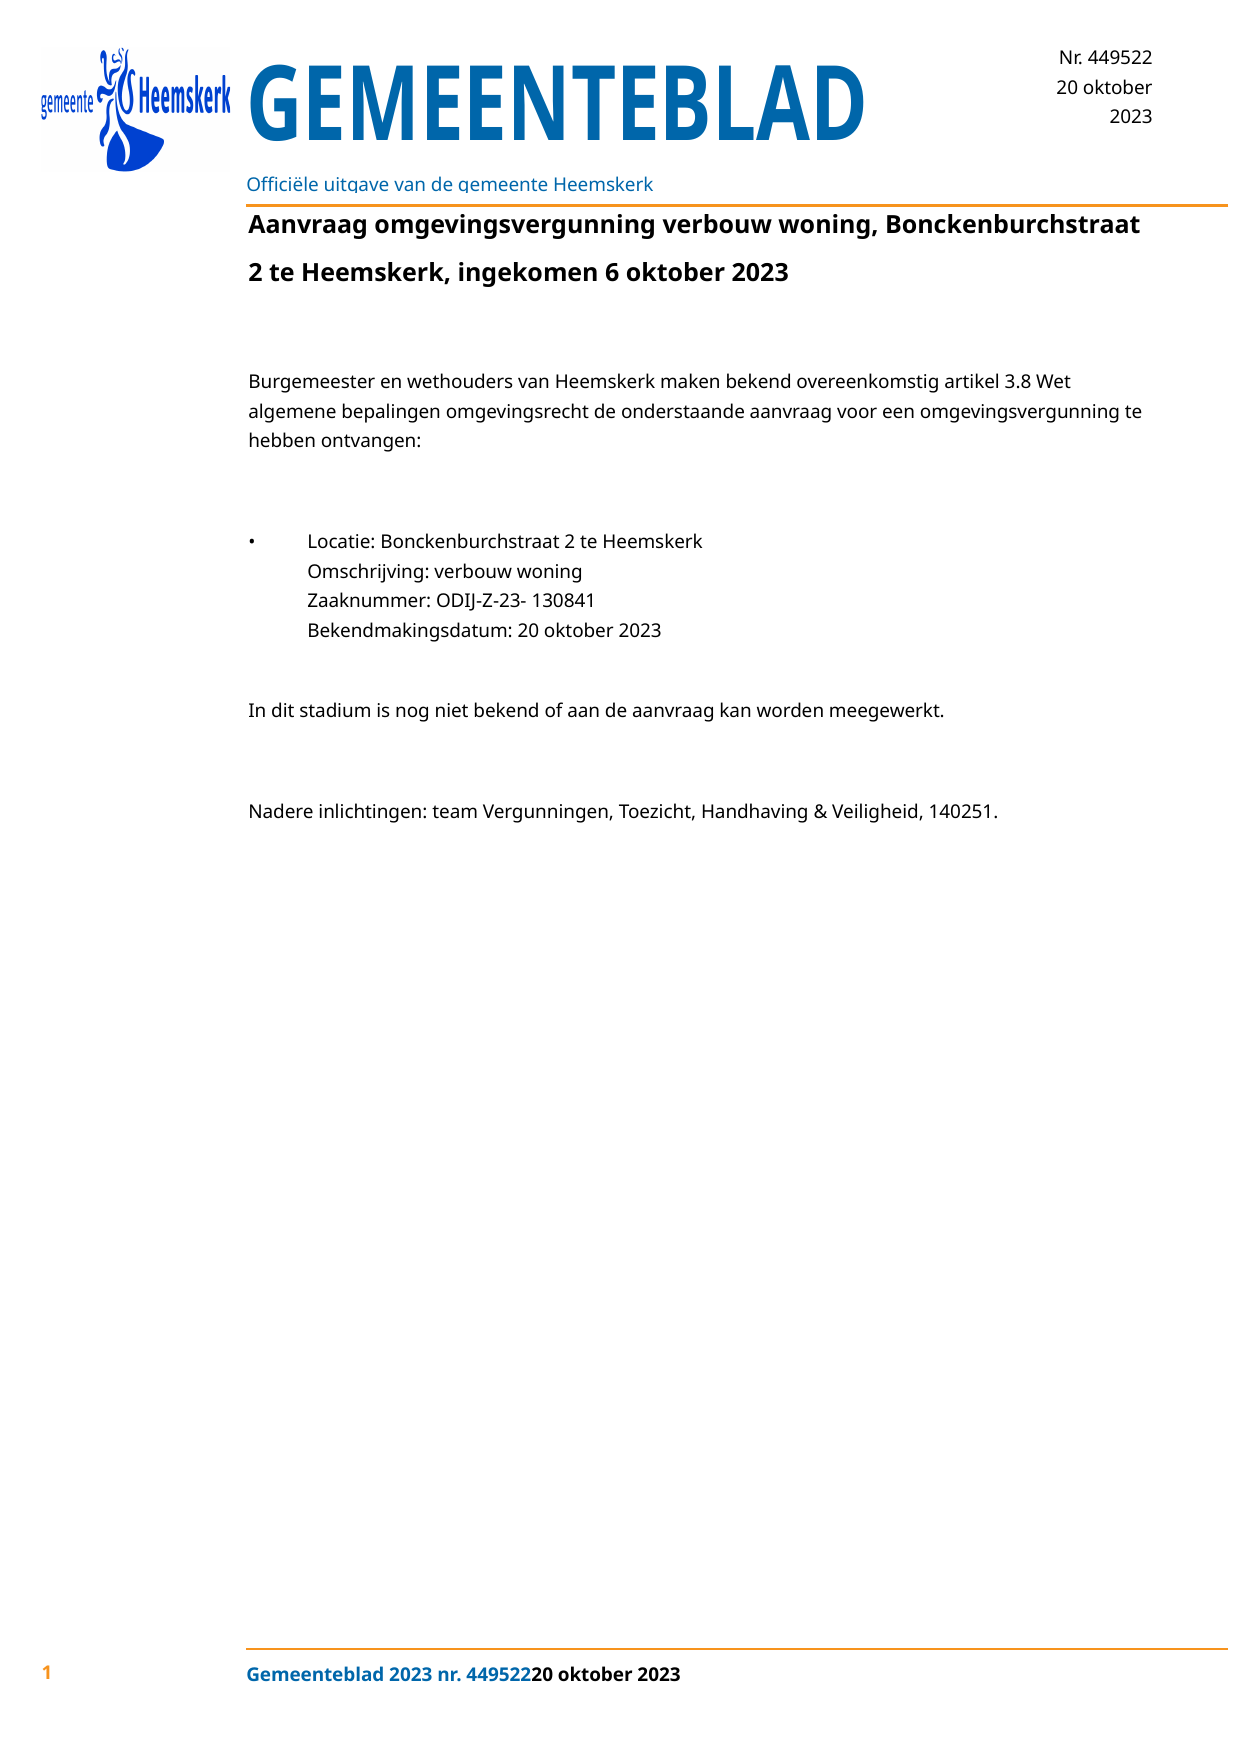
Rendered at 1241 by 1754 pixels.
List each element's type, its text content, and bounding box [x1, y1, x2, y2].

picture [41, 47, 231, 172]
text In dit stadium is nog niet bekend of aan de aanvraag kan worden meegewerkt. [248, 697, 1152, 723]
list Omschrijving: verbouw woning [248, 558, 1152, 584]
list Locatie: Bonckenburchstraat 2 te Heemskerk [248, 528, 1152, 554]
list Zaaknummer: ODIJ-Z-23- 130841 [248, 587, 1152, 613]
text Aanvraag omgevingsvergunning verbouw woning, Bonckenburchstraat 2 te Heemskerk, ingekomen 6 oktober 2023 [248, 207, 1152, 288]
text Nadere inlichtingen: team Vergunningen, Toezicht, Handhaving & Veiligheid, 140251. [248, 798, 1152, 824]
text Burgemeester en wethouders van Heemskerk maken bekend overeenkomstig artikel 3.8 Wet algemene bepalingen omgevingsrecht de onderstaande aanvraag voor een omgevingsvergunning te hebben ontvangen: [248, 368, 1152, 453]
list Bekendmakingsdatum: 20 oktober 2023 [248, 617, 1152, 643]
